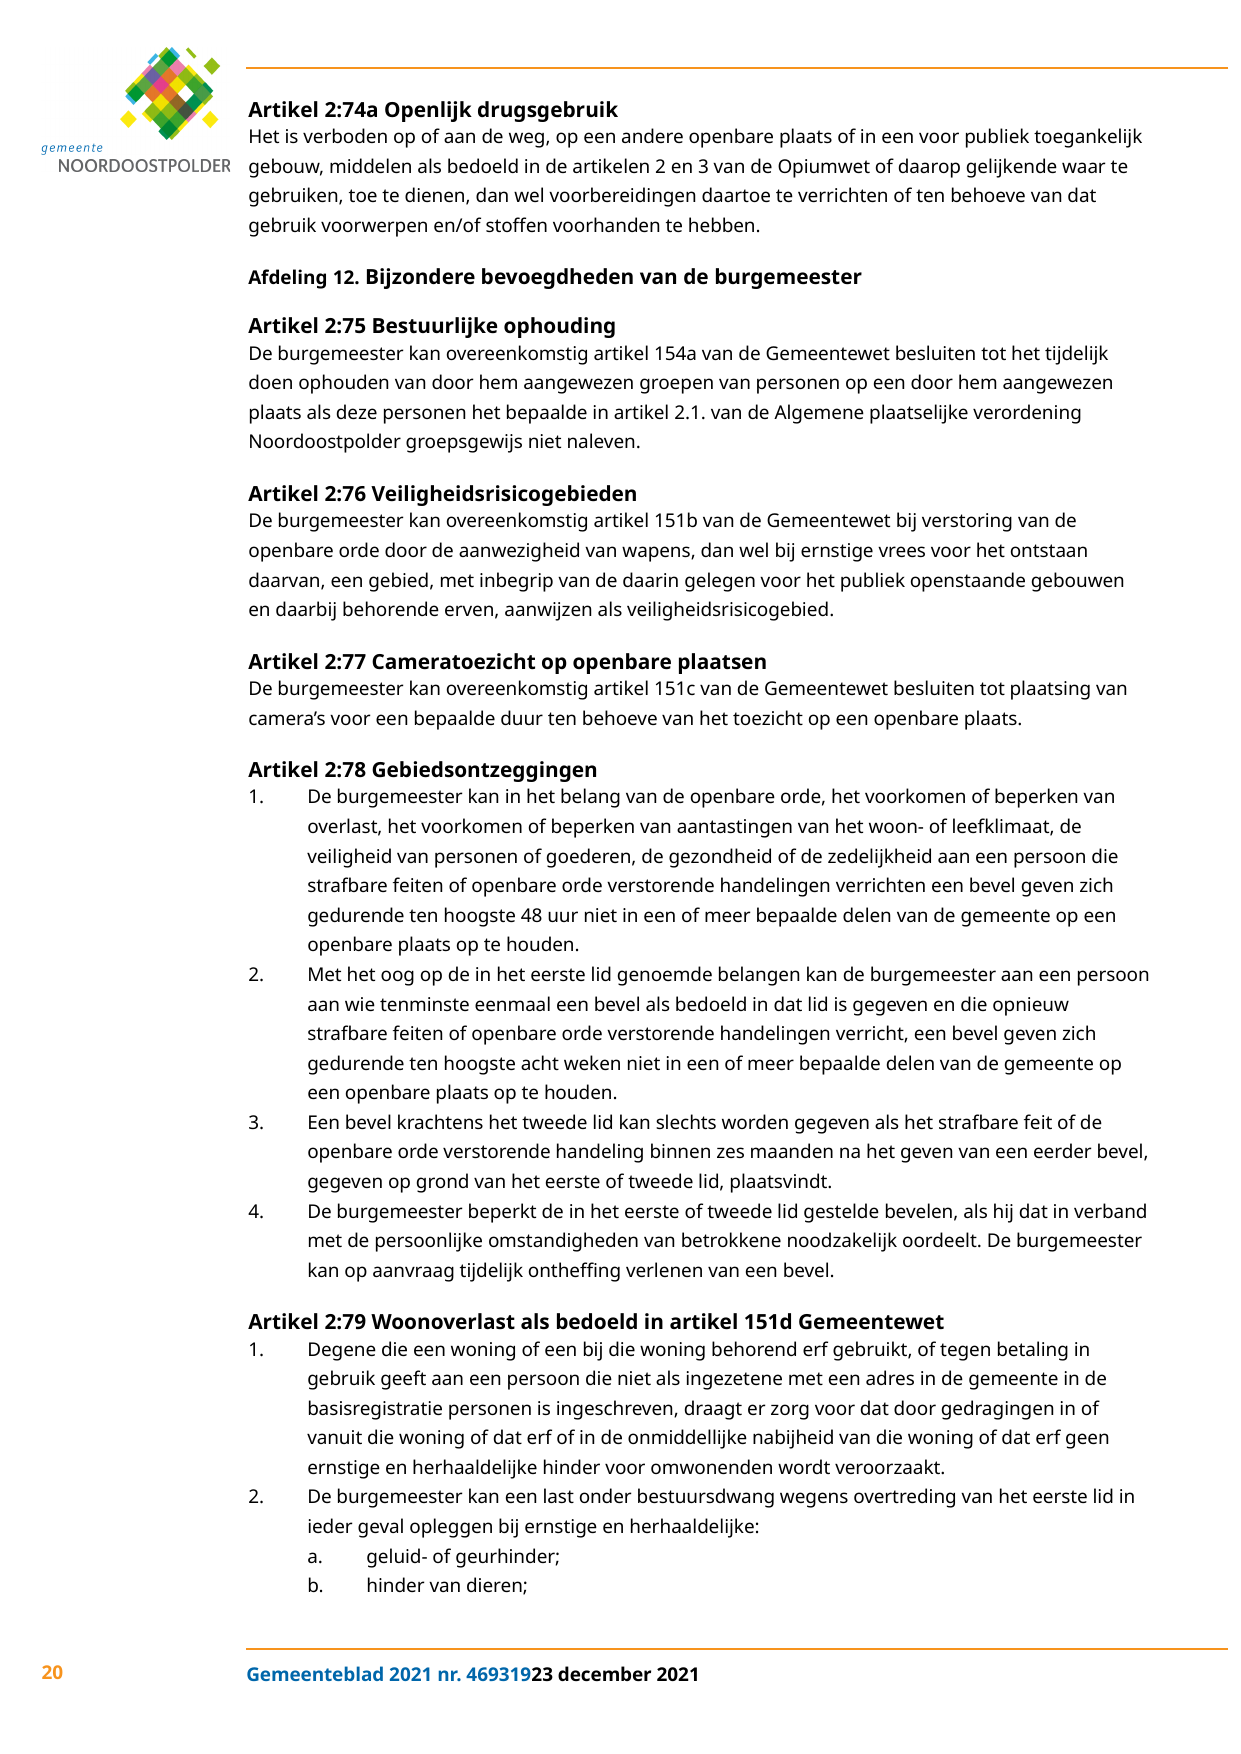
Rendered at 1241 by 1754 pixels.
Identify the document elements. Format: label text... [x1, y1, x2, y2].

text De burgemeester kan overeenkomstig artikel 151c van de Gemeentewet besluiten tot plaatsing van camera’s voor een bepaalde duur ten behoeve van het toezicht op een openbare plaats. [248, 675, 1152, 731]
text Artikel 2:74a Openlijk drugsgebruik [248, 95, 1152, 123]
list De burgemeester kan een last onder bestuursdwang wegens overtreding van het eerste lid in ieder geval opleggen bij ernstige en herhaaldelijke: [248, 1484, 1152, 1539]
text Artikel 2:75 Bestuurlijke ophouding [248, 312, 1152, 340]
list De burgemeester beperkt de in het eerste of tweede lid gestelde bevelen, als hij dat in verband met de persoonlijke omstandigheden van betrokkene noodzakelijk oordeelt. De burgemeester kan op aanvraag tijdelijk ontheffing verlenen van een bevel. [248, 1198, 1152, 1283]
list hinder van dieren; [307, 1572, 1152, 1598]
picture [41, 47, 231, 172]
list geluid- of geurhinder; [307, 1543, 1152, 1569]
list De burgemeester kan in het belang van de openbare orde, het voorkomen of beperken van overlast, het voorkomen of beperken van aantastingen van het woon- of leefklimaat, de veiligheid van personen of goederen, de gezondheid of de zedelijkheid aan een persoon die strafbare feiten of openbare orde verstorende handelingen verrichten een bevel geven zich gedurende ten hoogste 48 uur niet in een of meer bepaalde delen van de gemeente op een openbare plaats op te houden. [248, 784, 1152, 957]
list Een bevel krachtens het tweede lid kan slechts worden gegeven als het strafbare feit of de openbare orde verstorende handeling binnen zes maanden na het geven van een eerder bevel, gegeven op grond van het eerste of tweede lid, plaatsvindt. [248, 1109, 1152, 1194]
text Artikel 2:77 Cameratoezicht op openbare plaatsen [248, 647, 1152, 675]
text Artikel 2:76 Veiligheidsrisicogebieden [248, 479, 1152, 508]
list Degene die een woning of een bij die woning behorend erf gebruikt, of tegen betaling in gebruik geeft aan een persoon die niet als ingezetene met een adres in de gemeente in de basisregistratie personen is ingeschreven, draagt er zorg voor dat door gedragingen in of vanuit die woning of dat erf of in de onmiddellijke nabijheid van die woning of dat erf geen ernstige en herhaaldelijke hinder voor omwonenden wordt veroorzaakt. [248, 1336, 1152, 1480]
text De burgemeester kan overeenkomstig artikel 154a van de Gemeentewet besluiten tot het tijdelijk doen ophouden van door hem aangewezen groepen van personen op een door hem aangewezen plaats als deze personen het bepaalde in artikel 2.1. van de Algemene plaatselijke verordening Noordoostpolder groepsgewijs niet naleven. [248, 340, 1152, 454]
list Met het oog op de in het eerste lid genoemde belangen kan de burgemeester aan een persoon aan wie tenminste eenmaal een bevel als bedoeld in dat lid is gegeven en die opnieuw strafbare feiten of openbare orde verstorende handelingen verricht, een bevel geven zich gedurende ten hoogste acht weken niet in een of meer bepaalde delen van de gemeente op een openbare plaats op te houden. [248, 961, 1152, 1105]
text Het is verboden op of aan de weg, op een andere openbare plaats of in een voor publiek toegankelijk gebouw, middelen als bedoeld in de artikelen 2 en 3 van de Opiumwet of daarop gelijkende waar te gebruiken, toe te dienen, dan wel voorbereidingen daartoe te verrichten of ten behoeve van dat gebruik voorwerpen en/of stoffen voorhanden te hebben. [248, 123, 1152, 238]
text Afdeling 12. Bijzondere bevoegdheden van de burgemeester [248, 262, 1152, 291]
text Artikel 2:79 Woonoverlast als bedoeld in artikel 151d Gemeentewet [248, 1307, 1152, 1336]
text Artikel 2:78 Gebiedsontzeggingen [248, 755, 1152, 784]
text De burgemeester kan overeenkomstig artikel 151b van de Gemeentewet bij verstoring van de openbare orde door de aanwezigheid van wapens, dan wel bij ernstige vrees voor het ontstaan daarvan, een gebied, met inbegrip van de daarin gelegen voor het publiek openstaande gebouwen en daarbij behorende erven, aanwijzen als veiligheidsrisicogebied. [248, 508, 1152, 622]
